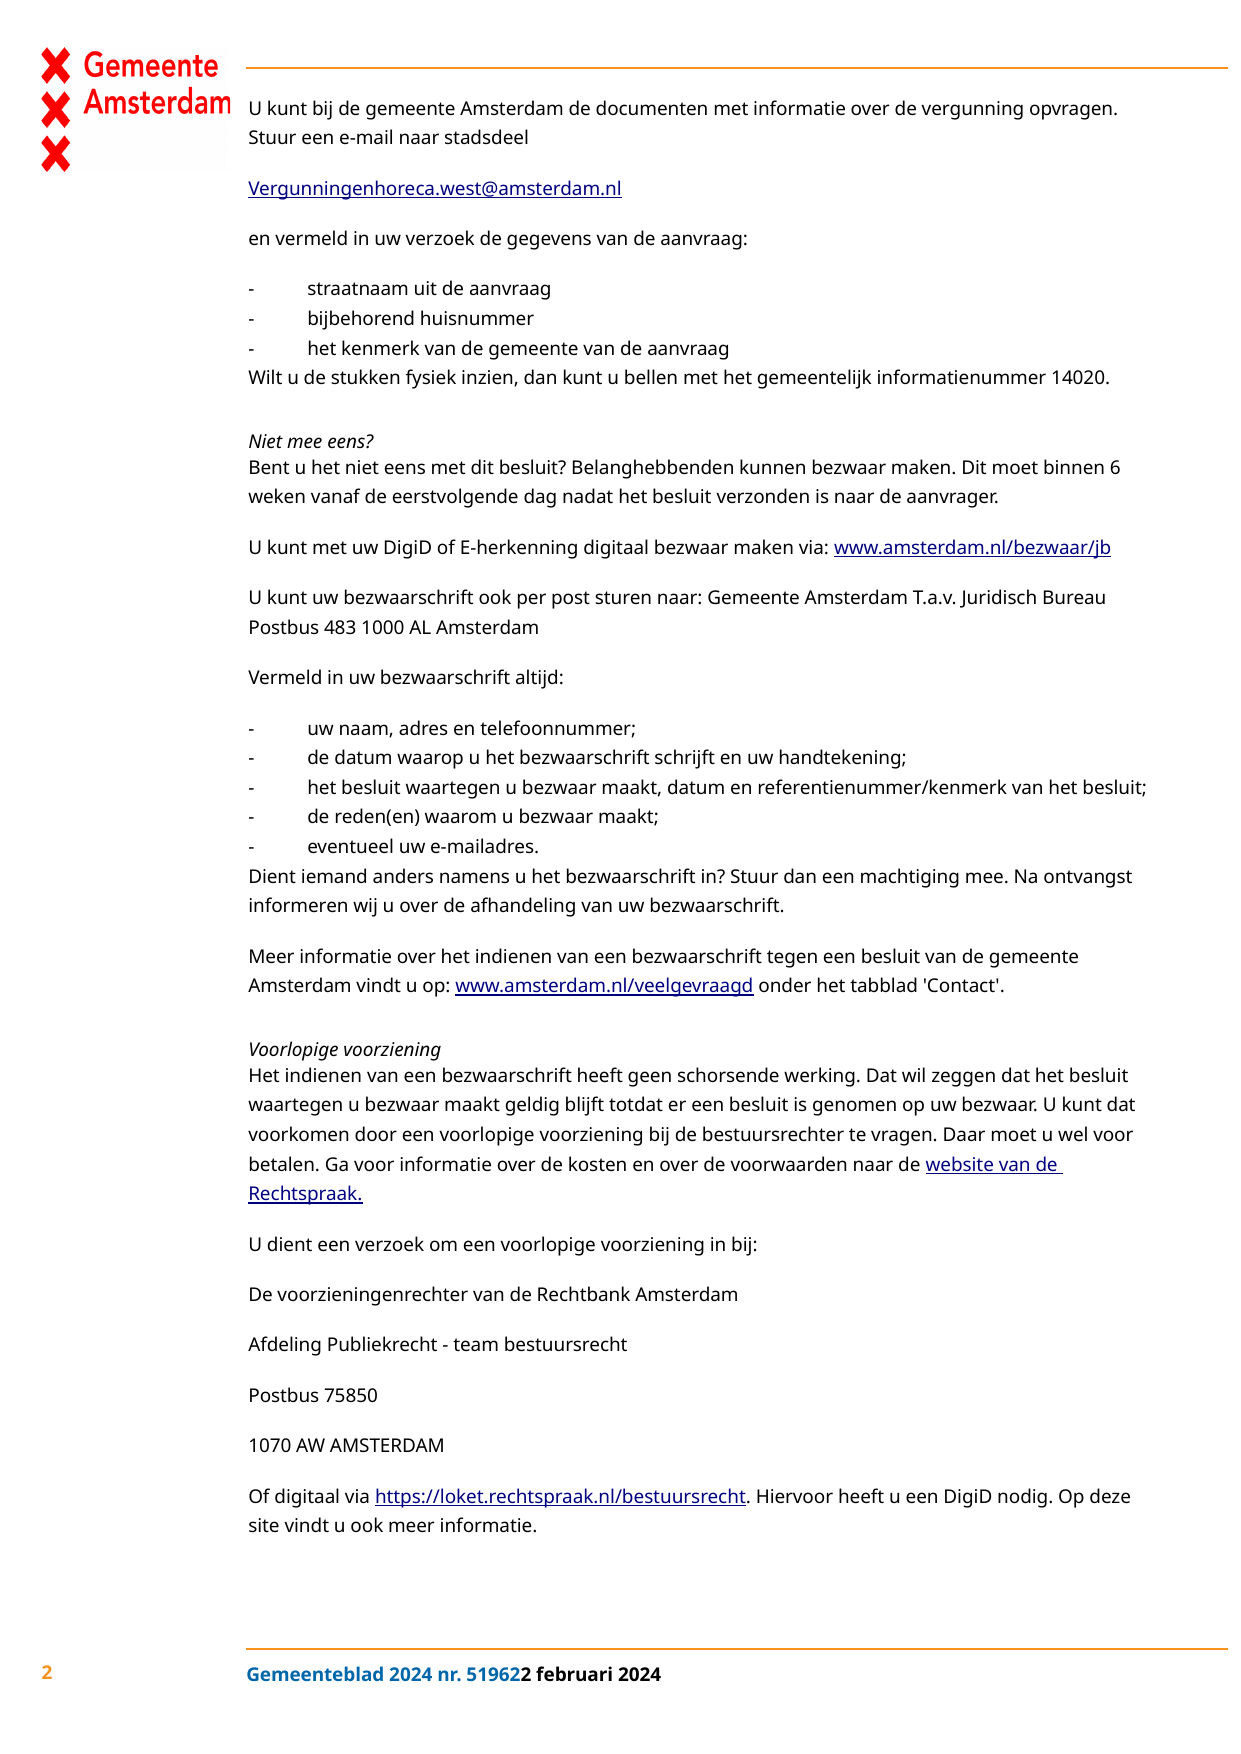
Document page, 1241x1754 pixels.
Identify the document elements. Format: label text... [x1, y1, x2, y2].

text Meer informatie over het indienen van een bezwaarschrift tegen een besluit van de gemeente Amsterdam vindt u op: www.amsterdam.nl/veelgevraagd onder het tabblad 'Contact'. [248, 943, 1152, 998]
text Bent u het niet eens met dit besluit? Belanghebbenden kunnen bezwaar maken. Dit moet binnen 6 weken vanaf de eerstvolgende dag nadat het besluit verzonden is naar de aanvrager. [248, 454, 1152, 509]
list het kenmerk van de gemeente van de aanvraag [248, 335, 1152, 361]
text Vergunningenhoreca.west@amsterdam.nl [248, 175, 1152, 201]
text U dient een verzoek om een voorlopige voorziening in bij: [248, 1231, 1152, 1257]
text Voorlopige voorziening [248, 1036, 1152, 1062]
text Of digitaal via https://loket.rechtspraak.nl/bestuursrecht. Hiervoor heeft u een DigiD nodig. Op deze site vindt u ook meer informatie. [248, 1483, 1152, 1538]
text 1070 AW AMSTERDAM [248, 1432, 1152, 1458]
text U kunt bij de gemeente Amsterdam de documenten met informatie over de vergunning opvragen. Stuur een e-mail naar stadsdeel [248, 95, 1152, 150]
text Vermeld in uw bezwaarschrift altijd: [248, 664, 1152, 690]
list het besluit waartegen u bezwaar maakt, datum en referentienummer/kenmerk van het besluit; [248, 774, 1152, 800]
text U kunt uw bezwaarschrift ook per post sturen naar: Gemeente Amsterdam T.a.v. Juridisch Bureau Postbus 483 1000 AL Amsterdam [248, 584, 1152, 640]
text U kunt met uw DigiD of E-herkenning digitaal bezwaar maken via: www.amsterdam.nl/bezwaar/jb [248, 534, 1152, 560]
text en vermeld in uw verzoek de gegevens van de aanvraag: [248, 225, 1152, 251]
list bijbehorend huisnummer [248, 305, 1152, 331]
text Postbus 75850 [248, 1382, 1152, 1408]
text Wilt u de stukken fysiek inzien, dan kunt u bellen met het gemeentelijk informatienummer 14020. [248, 364, 1152, 390]
text Afdeling Publiekrecht - team bestuursrecht [248, 1332, 1152, 1357]
text De voorzieningenrechter van de Rechtbank Amsterdam [248, 1281, 1152, 1307]
list de reden(en) waarom u bezwaar maakt; [248, 804, 1152, 829]
list uw naam, adres en telefoonnummer; [248, 715, 1152, 741]
list eventueel uw e-mailadres. [248, 833, 1152, 859]
list de datum waarop u het bezwaarschrift schrijft en uw handtekening; [248, 744, 1152, 770]
text Niet mee eens? [248, 428, 1152, 454]
picture [41, 47, 231, 172]
text Het indienen van een bezwaarschrift heeft geen schorsende werking. Dat wil zeggen dat het besluit waartegen u bezwaar maakt geldig blijft totdat er een besluit is genomen op uw bezwaar. U kunt dat voorkomen door een voorlopige voorziening bij de bestuursrechter te vragen. Daar moet u wel voor betalen. Ga voor informatie over de kosten en over de voorwaarden naar de website van de Rechtspraak. [248, 1062, 1152, 1206]
list straatnaam uit de aanvraag [248, 276, 1152, 301]
text Dient iemand anders namens u het bezwaarschrift in? Stuur dan een machtiging mee. Na ontvangst informeren wij u over de afhandeling van uw bezwaarschrift. [248, 863, 1152, 918]
